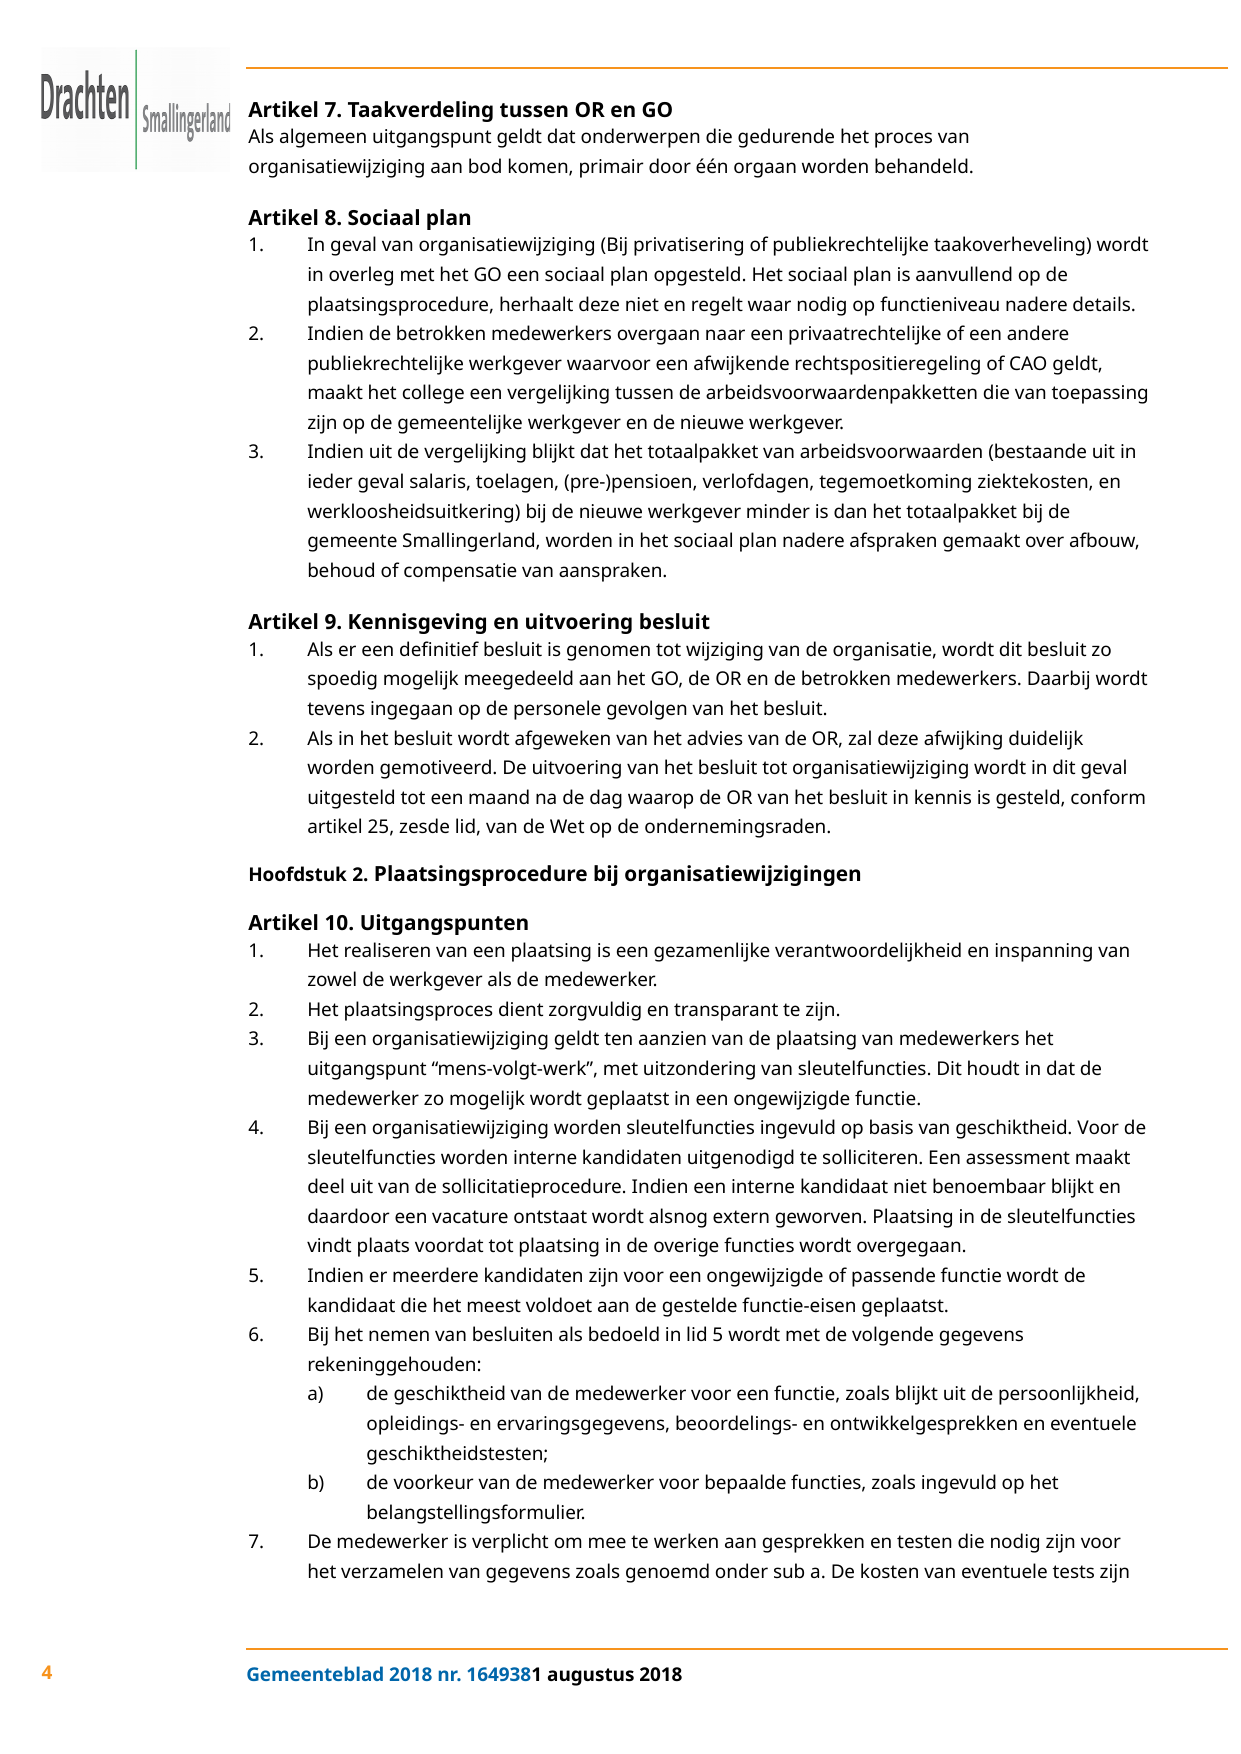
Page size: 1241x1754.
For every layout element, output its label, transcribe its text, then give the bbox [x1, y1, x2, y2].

list De medewerker is verplicht om mee te werken aan gesprekken en testen die nodig zijn voor het verzamelen van gegevens zoals genoemd onder sub a. De kosten van eventuele tests zijn [248, 1528, 1152, 1584]
picture [41, 47, 231, 172]
text Artikel 9. Kennisgeving en uitvoering besluit [248, 607, 1152, 636]
list Indien de betrokken medewerkers overgaan naar een privaatrechtelijke of een andere publiekrechtelijke werkgever waarvoor een afwijkende rechtspositieregeling of CAO geldt, maakt het college een vergelijking tussen de arbeidsvoorwaardenpakketten die van toepassing zijn op de gemeentelijke werkgever en de nieuwe werkgever. [248, 320, 1152, 435]
list In geval van organisatiewijziging (Bij privatisering of publiekrechtelijke taakoverheveling) wordt in overleg met het GO een sociaal plan opgesteld. Het sociaal plan is aanvullend op de plaatsingsprocedure, herhaalt deze niet en regelt waar nodig op functieniveau nadere details. [248, 232, 1152, 317]
list Indien er meerdere kandidaten zijn voor een ongewijzigde of passende functie wordt de kandidaat die het meest voldoet aan de gestelde functie-eisen geplaatst. [248, 1262, 1152, 1317]
list Bij een organisatiewijziging geldt ten aanzien van de plaatsing van medewerkers het uitgangspunt “mens-volgt-werk”, met uitzondering van sleutelfuncties. Dit houdt in dat de medewerker zo mogelijk wordt geplaatst in een ongewijzigde functie. [248, 1026, 1152, 1110]
text Artikel 10. Uitgangspunten [248, 908, 1152, 937]
list de geschiktheid van de medewerker voor een functie, zoals blijkt uit de persoonlijkheid, opleidings- en ervaringsgegevens, beoordelings- en ontwikkelgesprekken en eventuele geschiktheidstesten; [307, 1381, 1152, 1465]
list de voorkeur van de medewerker voor bepaalde functies, zoals ingevuld op het belangstellingsformulier. [307, 1469, 1152, 1524]
text Hoofdstuk 2. Plaatsingsprocedure bij organisatiewijzigingen [248, 859, 1152, 887]
text Artikel 7. Taakverdeling tussen OR en GO [248, 95, 1152, 123]
list Het realiseren van een plaatsing is een gezamenlijke verantwoordelijkheid en inspanning van zowel de werkgever als de medewerker. [248, 937, 1152, 992]
list Bij een organisatiewijziging worden sleutelfuncties ingevuld op basis van geschiktheid. Voor de sleutelfuncties worden interne kandidaten uitgenodigd te solliciteren. Een assessment maakt deel uit van de sollicitatieprocedure. Indien een interne kandidaat niet benoembaar blijkt en daardoor een vacature ontstaat wordt alsnog extern geworven. Plaatsing in de sleutelfuncties vindt plaats voordat tot plaatsing in de overige functies wordt overgegaan. [248, 1114, 1152, 1258]
list Het plaatsingsproces dient zorgvuldig en transparant te zijn. [248, 996, 1152, 1022]
list Bij het nemen van besluiten als bedoeld in lid 5 wordt met de volgende gegevens rekeninggehouden: [248, 1321, 1152, 1377]
text Als algemeen uitgangspunt geldt dat onderwerpen die gedurende het proces van organisatiewijziging aan bod komen, primair door één orgaan worden behandeld. [248, 123, 1152, 178]
list Indien uit de vergelijking blijkt dat het totaalpakket van arbeidsvoorwaarden (bestaande uit in ieder geval salaris, toelagen, (pre-)pensioen, verlofdagen, tegemoetkoming ziektekosten, en werkloosheidsuitkering) bij de nieuwe werkgever minder is dan het totaalpakket bij de gemeente Smallingerland, worden in het sociaal plan nadere afspraken gemaakt over afbouw, behoud of compensatie van aanspraken. [248, 439, 1152, 583]
list Als in het besluit wordt afgeweken van het advies van de OR, zal deze afwijking duidelijk worden gemotiveerd. De uitvoering van het besluit tot organisatiewijziging wordt in dit geval uitgesteld tot een maand na de dag waarop de OR van het besluit in kennis is gesteld, conform artikel 25, zesde lid, van de Wet op de ondernemingsraden. [248, 725, 1152, 839]
list Als er een definitief besluit is genomen tot wijziging van de organisatie, wordt dit besluit zo spoedig mogelijk meegedeeld aan het GO, de OR en de betrokken medewerkers. Daarbij wordt tevens ingegaan op de personele gevolgen van het besluit. [248, 636, 1152, 721]
text Artikel 8. Sociaal plan [248, 203, 1152, 232]
